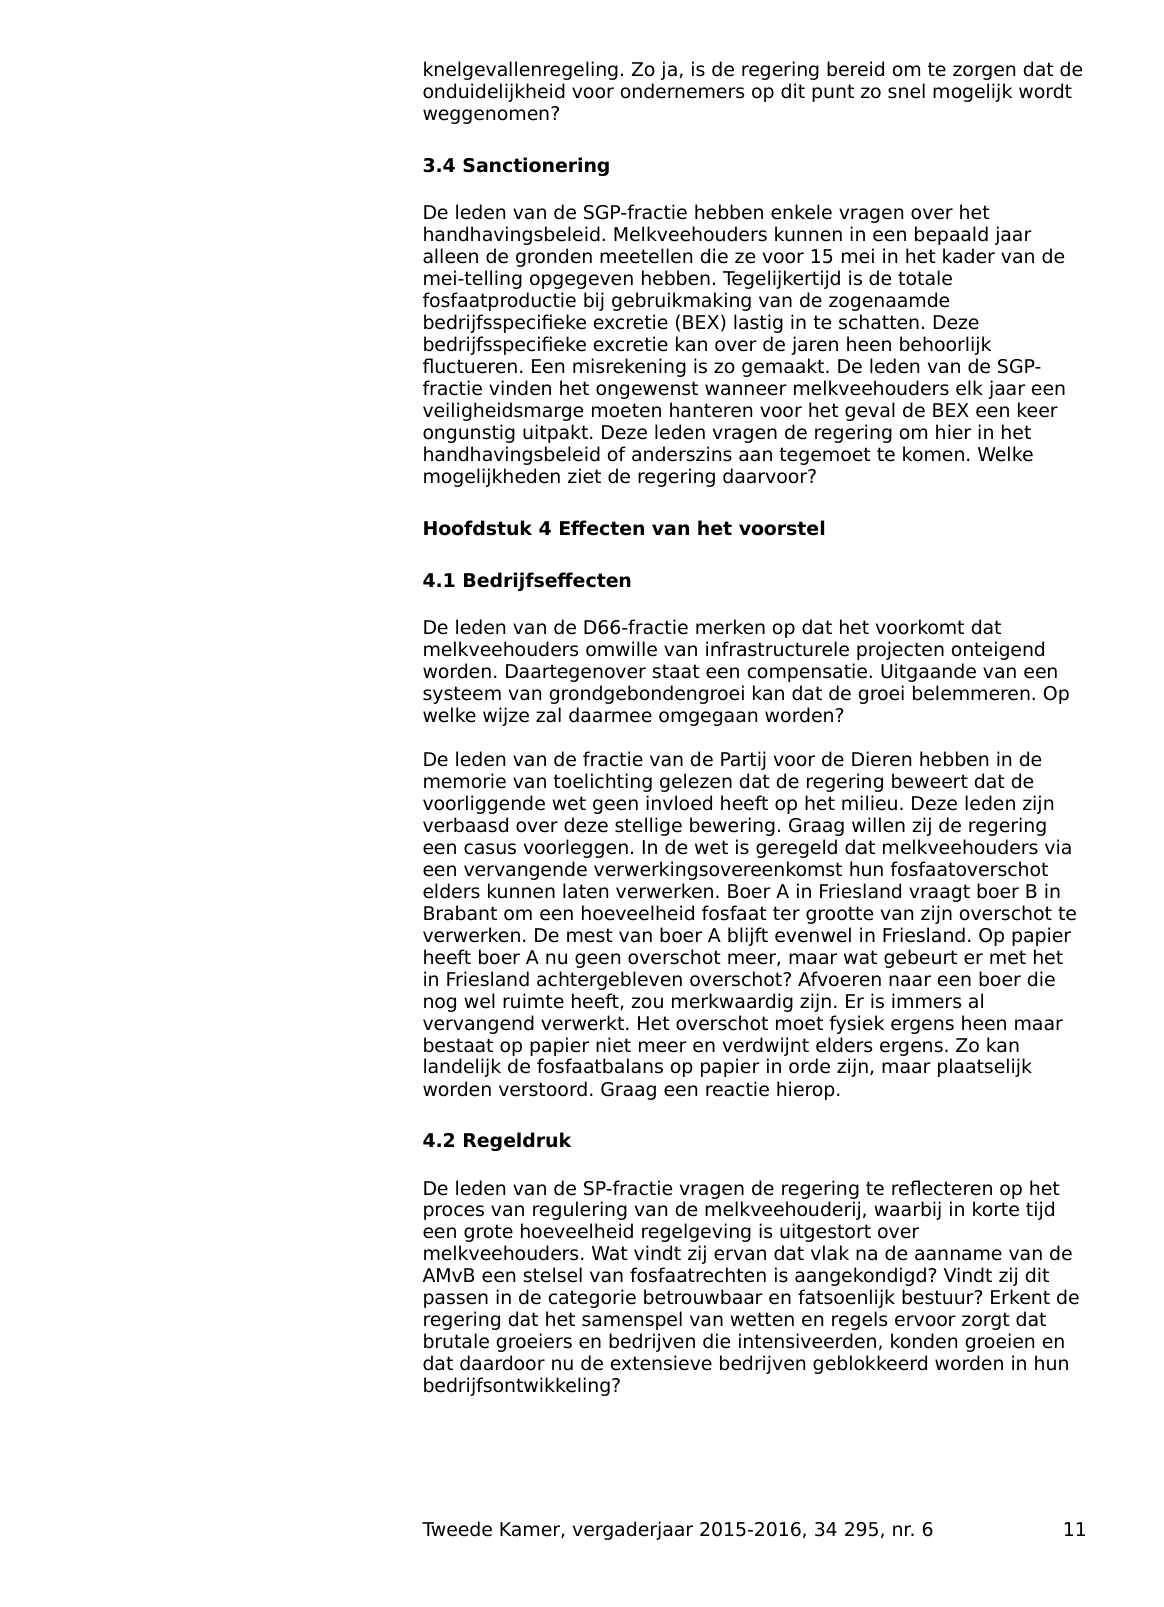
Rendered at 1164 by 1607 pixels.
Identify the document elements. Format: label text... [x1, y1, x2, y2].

subtitle Hoofdstuk 4 Effecten van het voorstel [422, 518, 1087, 540]
subtitle 4.1 Bedrijfseffecten [422, 570, 1087, 592]
text De leden van de D66-fractie merken op dat het voorkomt dat melkveehouders omwille van infrastructurele projecten onteigend worden. Daartegenover staat een compensatie. Uitgaande van een systeem van grondgebondengroei kan dat de groei belemmeren. Op welke wijze zal daarmee omgegaan worden? [422, 617, 1087, 727]
text De leden van de SGP-fractie hebben enkele vragen over het handhavingsbeleid. Melkveehouders kunnen in een bepaald jaar alleen de gronden meetellen die ze voor 15 mei in het kader van de mei-telling opgegeven hebben. Tegelijkertijd is de totale fosfaatproductie bij gebruikmaking van de zogenaamde bedrijfsspecifieke excretie (BEX) lastig in te schatten. Deze bedrijfsspecifieke excretie kan over de jaren heen behoorlijk fluctueren. Een misrekening is zo gemaakt. De leden van de SGP-fractie vinden het ongewenst wanneer melkveehouders elk jaar een veiligheidsmarge moeten hanteren voor het geval de BEX een keer ongunstig uitpakt. Deze leden vragen de regering om hier in het handhavingsbeleid of anderszins aan tegemoet te komen. Welke mogelijkheden ziet de regering daarvoor? [422, 202, 1087, 488]
text De leden van de fractie van de Partij voor de Dieren hebben in de memorie van toelichting gelezen dat de regering beweert dat de voorliggende wet geen invloed heeft op het milieu. Deze leden zijn verbaasd over deze stellige bewering. Graag willen zij de regering een casus voorleggen. In de wet is geregeld dat melkveehouders via een vervangende verwerkingsovereenkomst hun fosfaatoverschot elders kunnen laten verwerken. Boer A in Friesland vraagt boer B in Brabant om een hoeveelheid fosfaat ter grootte van zijn overschot te verwerken. De mest van boer A blijft evenwel in Friesland. Op papier heeft boer A nu geen overschot meer, maar wat gebeurt er met het in Friesland achtergebleven overschot? Afvoeren naar een boer die nog wel ruimte heeft, zou merkwaardig zijn. Er is immers al vervangend verwerkt. Het overschot moet fysiek ergens heen maar bestaat op papier niet meer en verdwijnt elders ergens. Zo kan landelijk de fosfaatbalans op papier in orde zijn, maar plaatselijk worden verstoord. Graag een reactie hierop. [422, 749, 1087, 1100]
text knelgevallenregeling. Zo ja, is de regering bereid om te zorgen dat de onduidelijkheid voor ondernemers op dit punt zo snel mogelijk wordt weggenomen? [422, 59, 1087, 125]
subtitle 4.2 Regeldruk [422, 1130, 1087, 1152]
subtitle 3.4 Sanctionering [422, 155, 1087, 177]
text De leden van de SP-fractie vragen de regering te reflecteren op het proces van regulering van de melkveehouderij, waarbij in korte tijd een grote hoeveelheid regelgeving is uitgestort over melkveehouders. Wat vindt zij ervan dat vlak na de aanname van de AMvB een stelsel van fosfaatrechten is aangekondigd? Vindt zij dit passen in de categorie betrouwbaar en fatsoenlijk bestuur? Erkent de regering dat het samenspel van wetten en regels ervoor zorgt dat brutale groeiers en bedrijven die intensiveerden, konden groeien en dat daardoor nu de extensieve bedrijven geblokkeerd worden in hun bedrijfsontwikkeling? [422, 1177, 1087, 1397]
